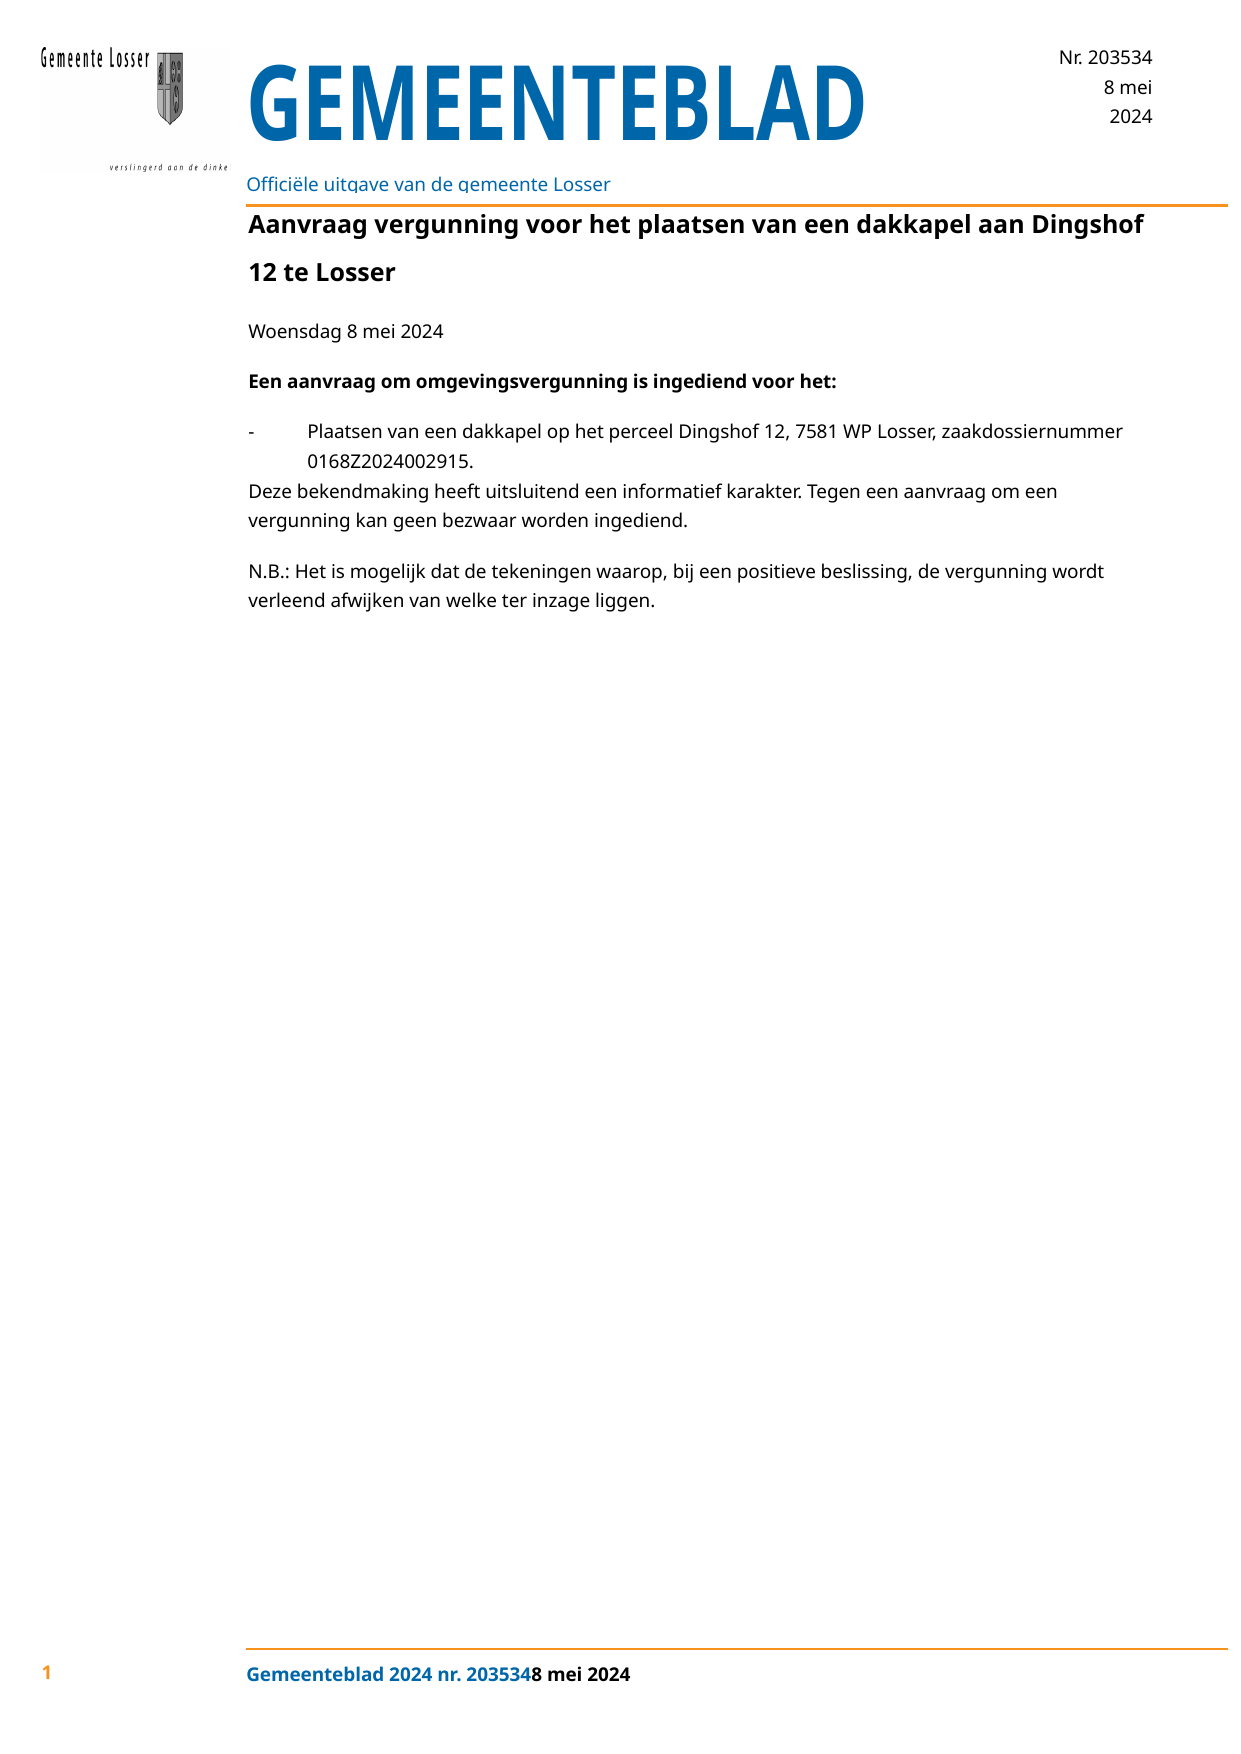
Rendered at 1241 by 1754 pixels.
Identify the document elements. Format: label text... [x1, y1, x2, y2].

text Aanvraag vergunning voor het plaatsen van een dakkapel aan Dingshof 12 te Losser [248, 207, 1152, 288]
list Plaatsen van een dakkapel op het perceel Dingshof 12, 7581 WP Losser, zaakdossiernummer 0168Z2024002915. [248, 419, 1152, 474]
picture [41, 47, 231, 172]
text Woensdag 8 mei 2024 [248, 318, 1152, 344]
text Deze bekendmaking heeft uitsluitend een informatief karakter. Tegen een aanvraag om een vergunning kan geen bezwaar worden ingediend. [248, 478, 1152, 533]
text Een aanvraag om omgevingsvergunning is ingediend voor het: [248, 368, 1152, 394]
text N.B.: Het is mogelijk dat de tekeningen waarop, bij een positieve beslissing, de vergunning wordt verleend afwijken van welke ter inzage liggen. [248, 558, 1152, 613]
